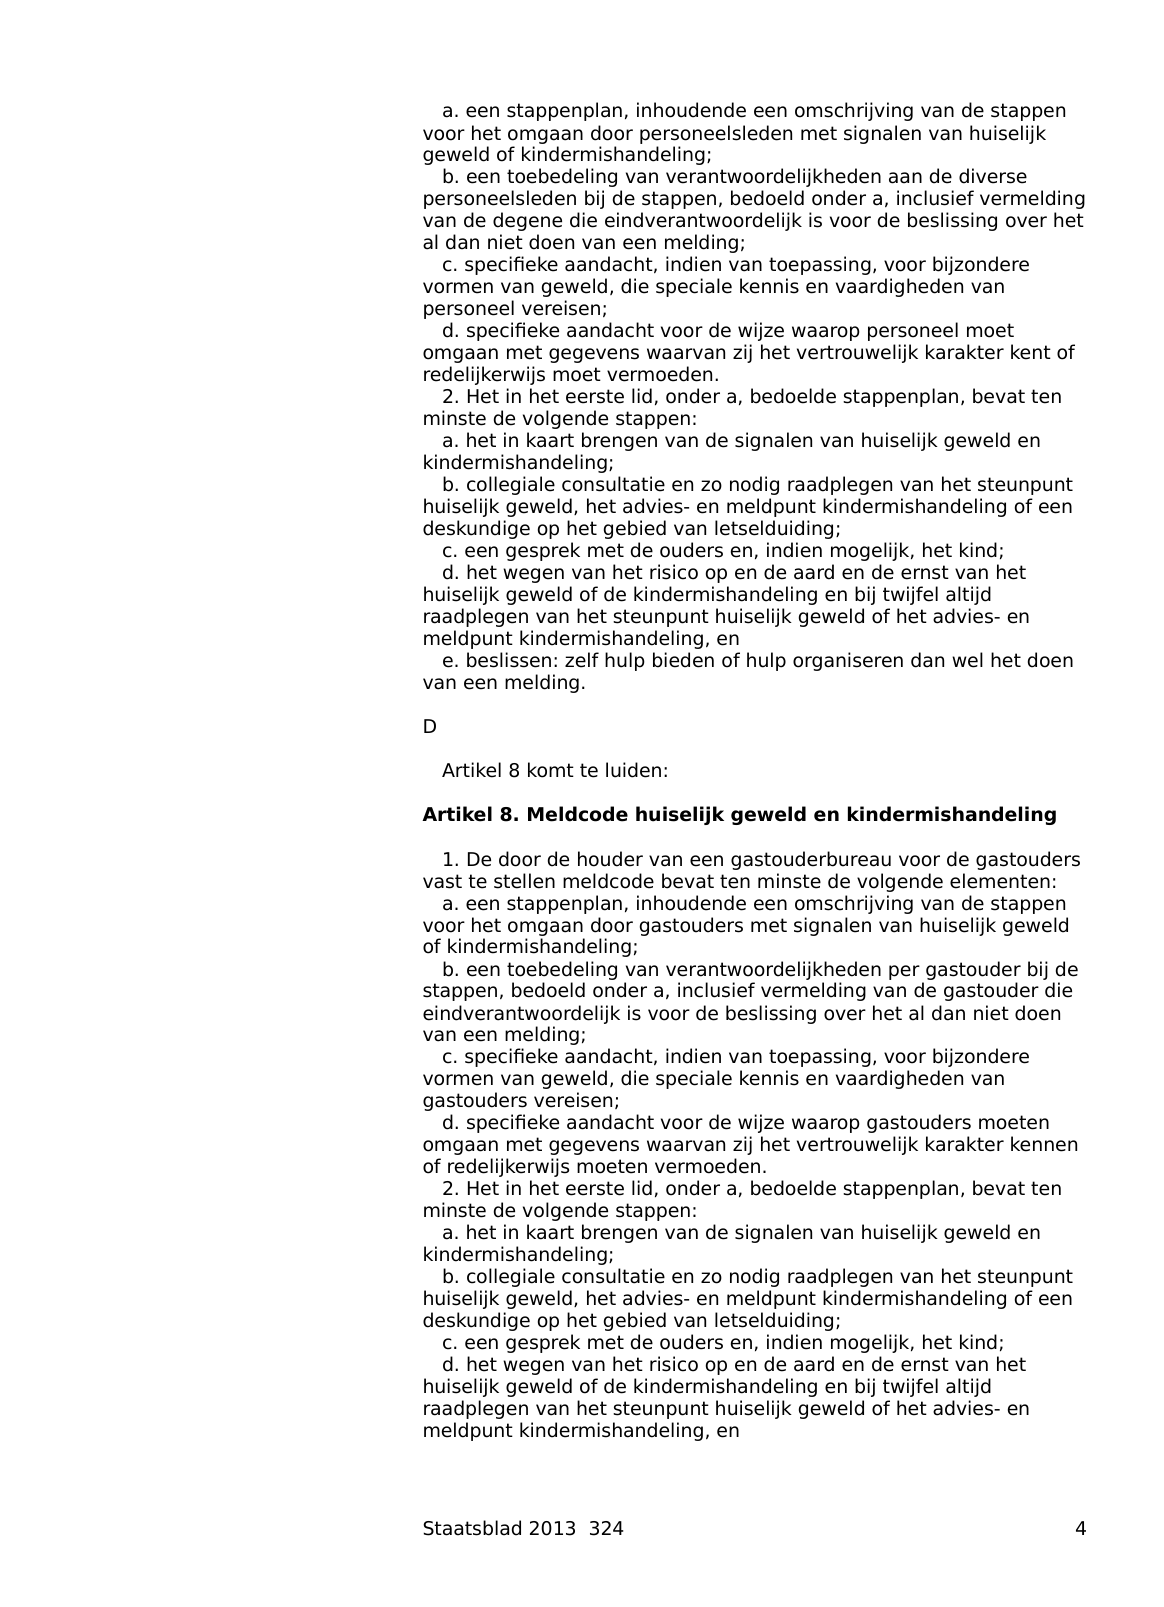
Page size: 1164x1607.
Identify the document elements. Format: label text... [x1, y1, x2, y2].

text c. een gesprek met de ouders en, indien mogelijk, het kind; [422, 540, 1087, 562]
text c. een gesprek met de ouders en, indien mogelijk, het kind; [422, 1332, 1087, 1354]
text c. specifieke aandacht, indien van toepassing, voor bijzondere vormen van geweld, die speciale kennis en vaardigheden van personeel vereisen; [422, 254, 1087, 320]
text a. het in kaart brengen van de signalen van huiselijk geweld en kindermishandeling; [422, 430, 1087, 474]
text b. een toebedeling van verantwoordelijkheden per gastouder bij de stappen, bedoeld onder a, inclusief vermelding van de gastouder die eindverantwoordelijk is voor de beslissing over het al dan niet doen van een melding; [422, 958, 1087, 1046]
text D [422, 716, 1087, 738]
text b. collegiale consultatie en zo nodig raadplegen van het steunpunt huiselijk geweld, het advies- en meldpunt kindermishandeling of een deskundige op het gebied van letselduiding; [422, 1266, 1087, 1332]
text e. beslissen: zelf hulp bieden of hulp organiseren dan wel het doen van een melding. [422, 650, 1087, 694]
text 2. Het in het eerste lid, onder a, bedoelde stappenplan, bevat ten minste de volgende stappen: [422, 386, 1087, 430]
text d. specifieke aandacht voor de wijze waarop gastouders moeten omgaan met gegevens waarvan zij het vertrouwelijk karakter kennen of redelijkerwijs moeten vermoeden. [422, 1112, 1087, 1178]
text a. een stappenplan, inhoudende een omschrijving van de stappen voor het omgaan door gastouders met signalen van huiselijk geweld of kindermishandeling; [422, 892, 1087, 958]
text d. specifieke aandacht voor de wijze waarop personeel moet omgaan met gegevens waarvan zij het vertrouwelijk karakter kent of redelijkerwijs moet vermoeden. [422, 320, 1087, 386]
text a. een stappenplan, inhoudende een omschrijving van de stappen voor het omgaan door personeelsleden met signalen van huiselijk geweld of kindermishandeling; [422, 100, 1087, 166]
text b. een toebedeling van verantwoordelijkheden aan de diverse personeelsleden bij de stappen, bedoeld onder a, inclusief vermelding van de degene die eindverantwoordelijk is voor de beslissing over het al dan niet doen van een melding; [422, 166, 1087, 254]
text d. het wegen van het risico op en de aard en de ernst van het huiselijk geweld of de kindermishandeling en bij twijfel altijd raadplegen van het steunpunt huiselijk geweld of het advies- en meldpunt kindermishandeling, en [422, 562, 1087, 650]
text 1. De door de houder van een gastouderbureau voor de gastouders vast te stellen meldcode bevat ten minste de volgende elementen: [422, 848, 1087, 892]
text d. het wegen van het risico op en de aard en de ernst van het huiselijk geweld of de kindermishandeling en bij twijfel altijd raadplegen van het steunpunt huiselijk geweld of het advies- en meldpunt kindermishandeling, en [422, 1354, 1087, 1442]
text 2. Het in het eerste lid, onder a, bedoelde stappenplan, bevat ten minste de volgende stappen: [422, 1178, 1087, 1222]
text c. specifieke aandacht, indien van toepassing, voor bijzondere vormen van geweld, die speciale kennis en vaardigheden van gastouders vereisen; [422, 1046, 1087, 1112]
text b. collegiale consultatie en zo nodig raadplegen van het steunpunt huiselijk geweld, het advies- en meldpunt kindermishandeling of een deskundige op het gebied van letselduiding; [422, 474, 1087, 540]
text a. het in kaart brengen van de signalen van huiselijk geweld en kindermishandeling; [422, 1222, 1087, 1266]
subtitle Artikel 8. Meldcode huiselijk geweld en kindermishandeling [422, 804, 1087, 826]
text Artikel 8 komt te luiden: [422, 760, 1087, 782]
